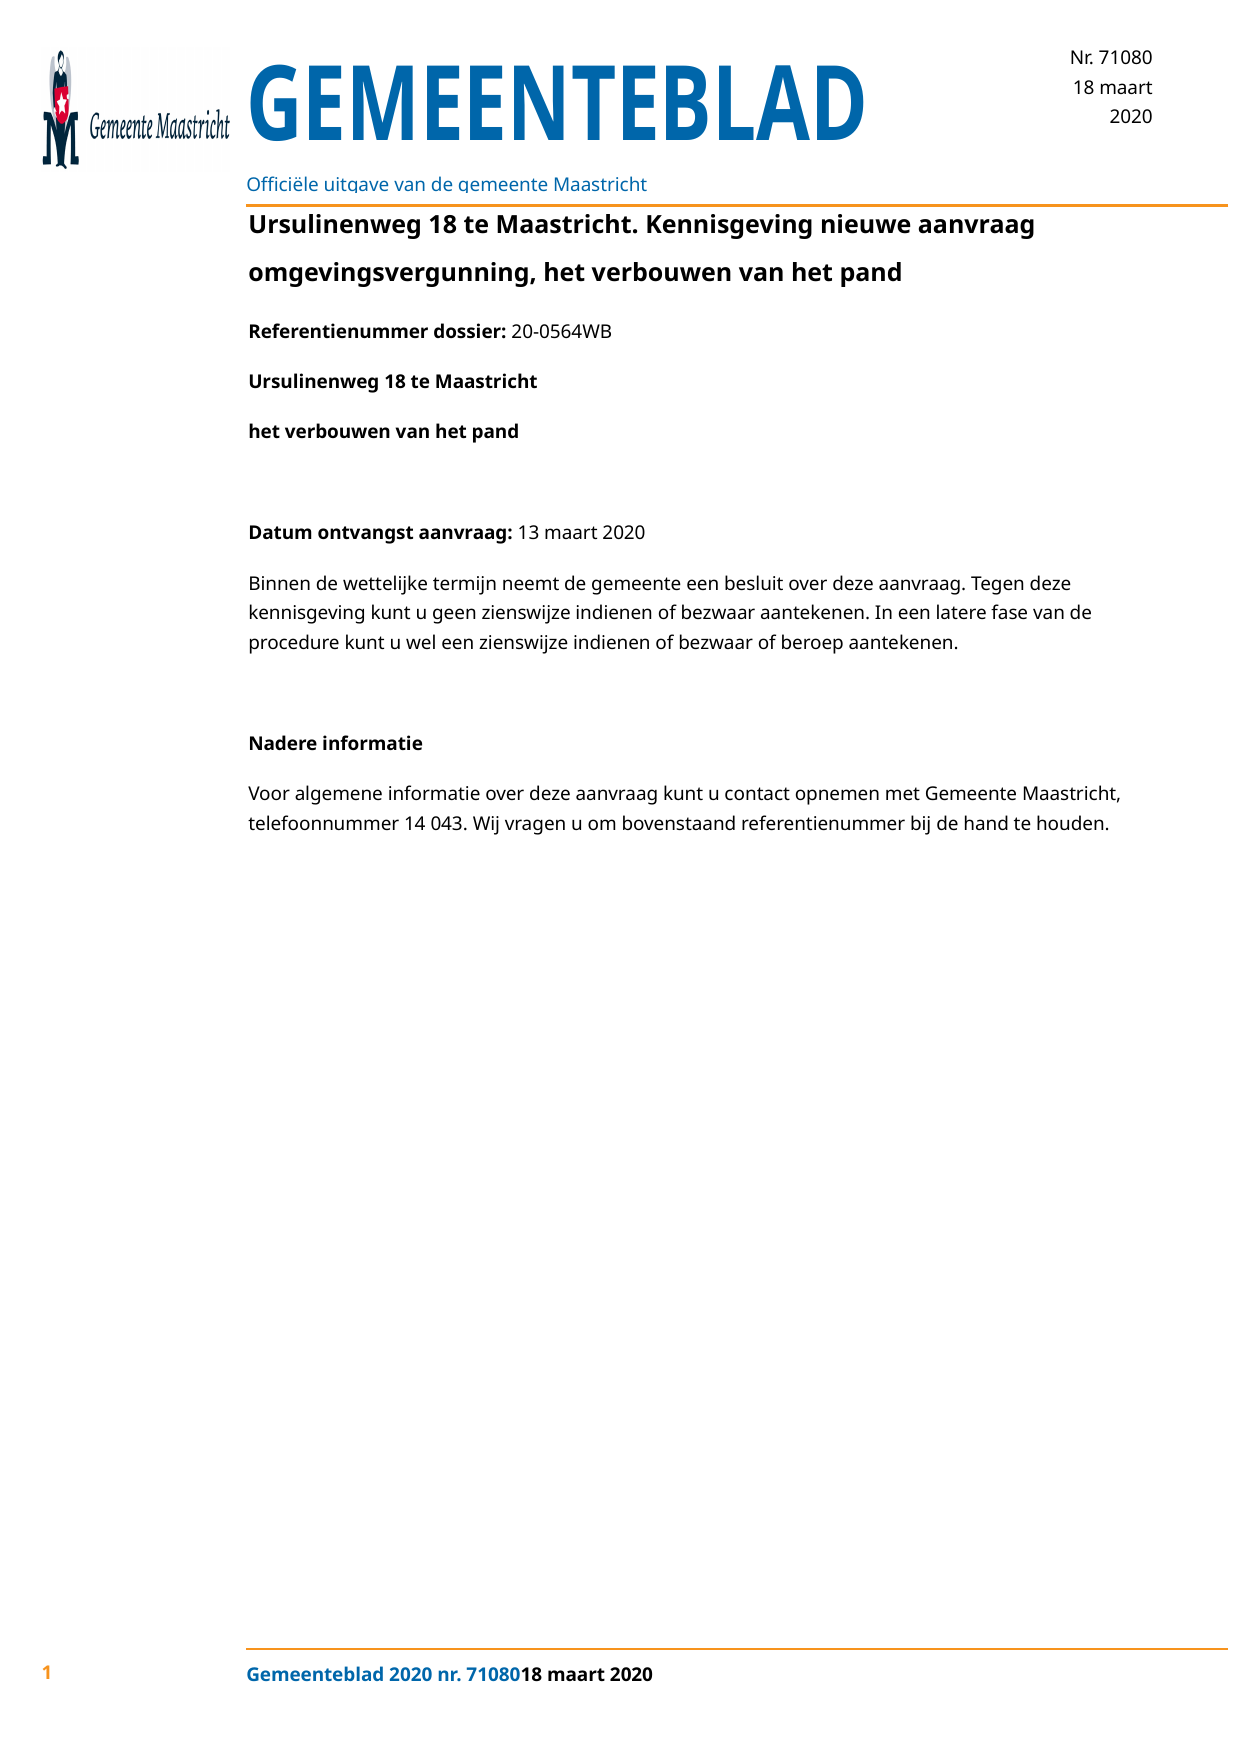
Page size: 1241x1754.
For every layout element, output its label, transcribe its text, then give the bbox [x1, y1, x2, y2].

text Referentienummer dossier: 20-0564WB [248, 318, 1152, 344]
text Voor algemene informatie over deze aanvraag kunt u contact opnemen met Gemeente Maastricht, telefoonnummer 14 043. Wij vragen u om bovenstaand referentienummer bij de hand te houden. [248, 780, 1152, 836]
text Datum ontvangst aanvraag: 13 maart 2020 [248, 519, 1152, 545]
text Binnen de wettelijke termijn neemt de gemeente een besluit over deze aanvraag. Tegen deze kennisgeving kunt u geen zienswijze indienen of bezwaar aantekenen. In een latere fase van de procedure kunt u wel een zienswijze indienen of bezwaar of beroep aantekenen. [248, 570, 1152, 655]
text Ursulinenweg 18 te Maastricht [248, 368, 1152, 394]
text het verbouwen van het pand [248, 419, 1152, 444]
text Nadere informatie [248, 730, 1152, 756]
text Ursulinenweg 18 te Maastricht. Kennisgeving nieuwe aanvraag omgevingsvergunning, het verbouwen van het pand [248, 207, 1152, 288]
picture [41, 47, 231, 172]
